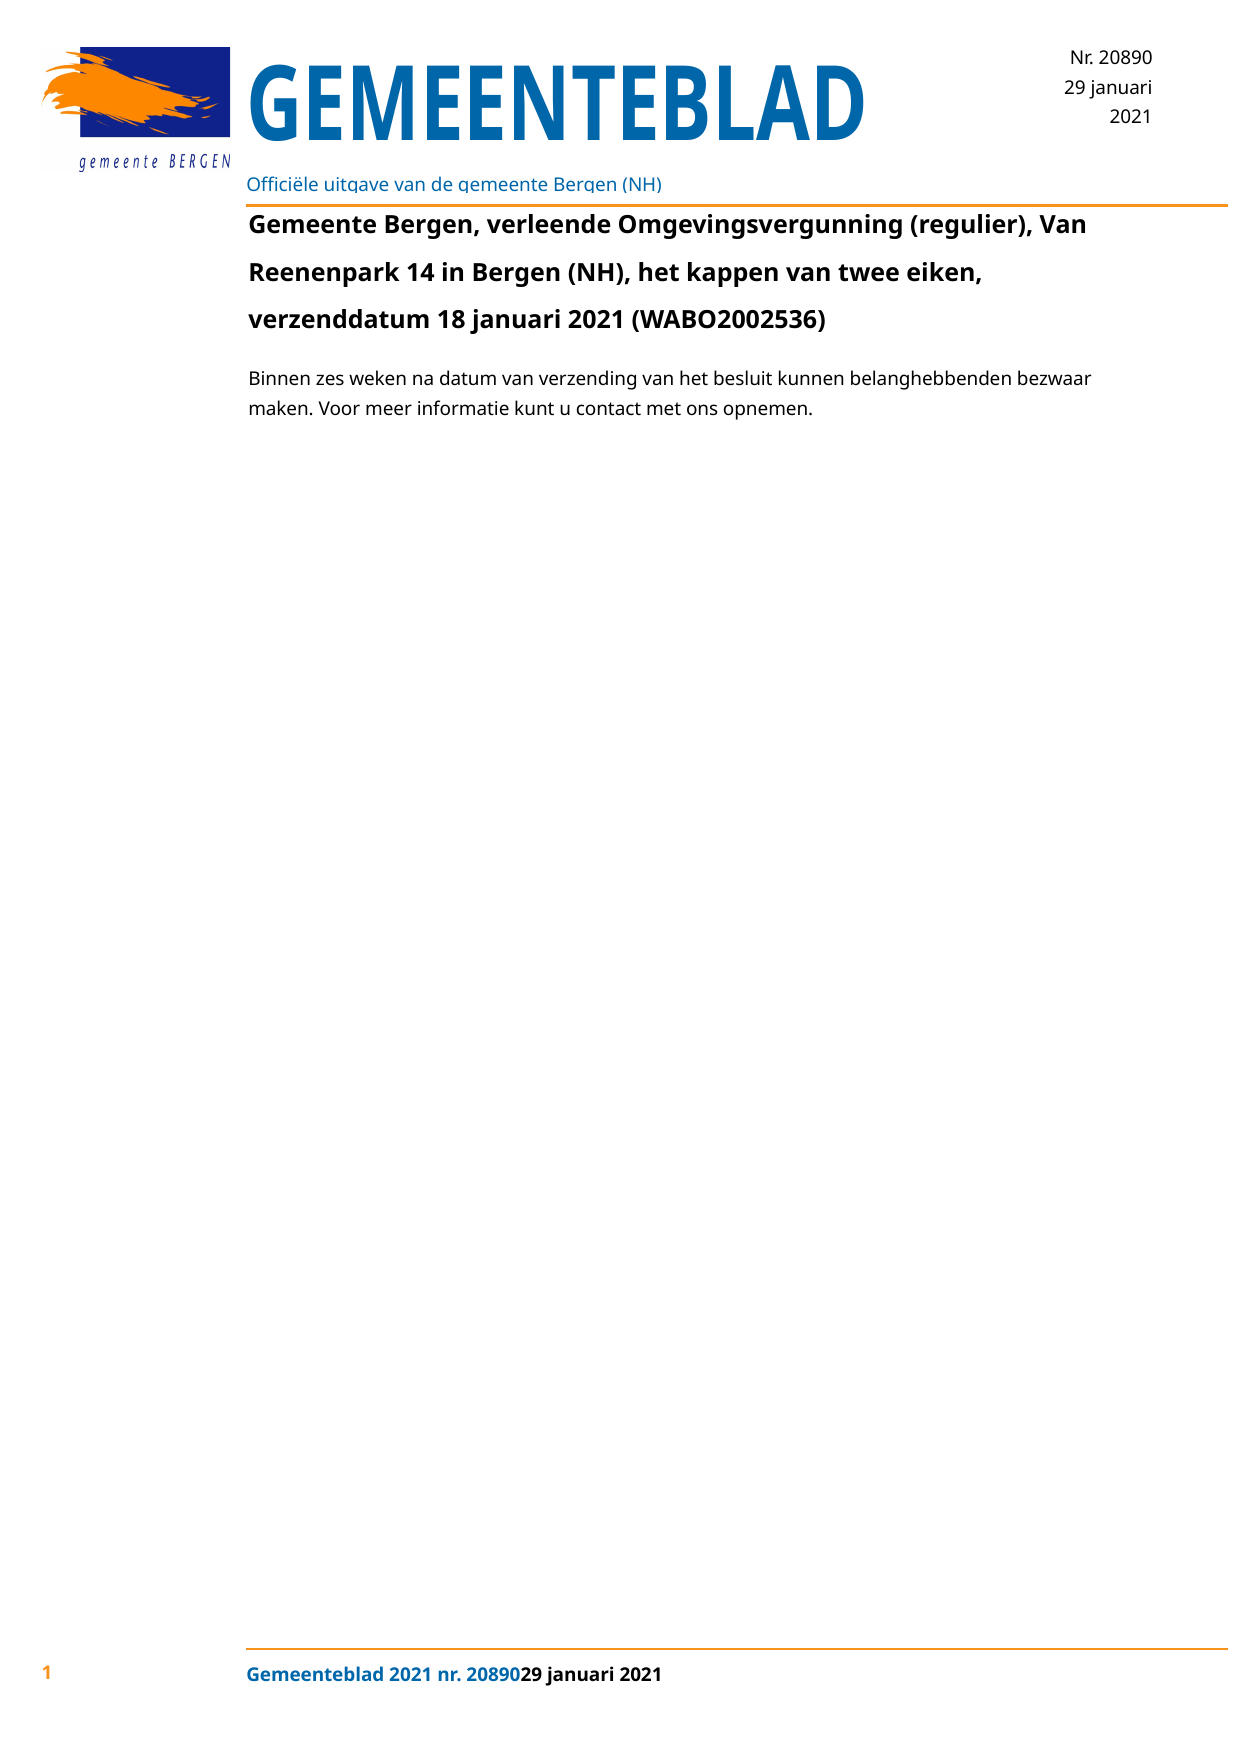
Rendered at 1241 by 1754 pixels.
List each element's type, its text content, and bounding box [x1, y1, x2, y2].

picture [41, 47, 231, 172]
text Binnen zes weken na datum van verzending van het besluit kunnen belanghebbenden bezwaar maken. Voor meer informatie kunt u contact met ons opnemen. [248, 366, 1152, 421]
text Gemeente Bergen, verleende Omgevingsvergunning (regulier), Van Reenenpark 14 in Bergen (NH), het kappen van twee eiken, verzenddatum 18 januari 2021 (WABO2002536) [248, 207, 1152, 336]
